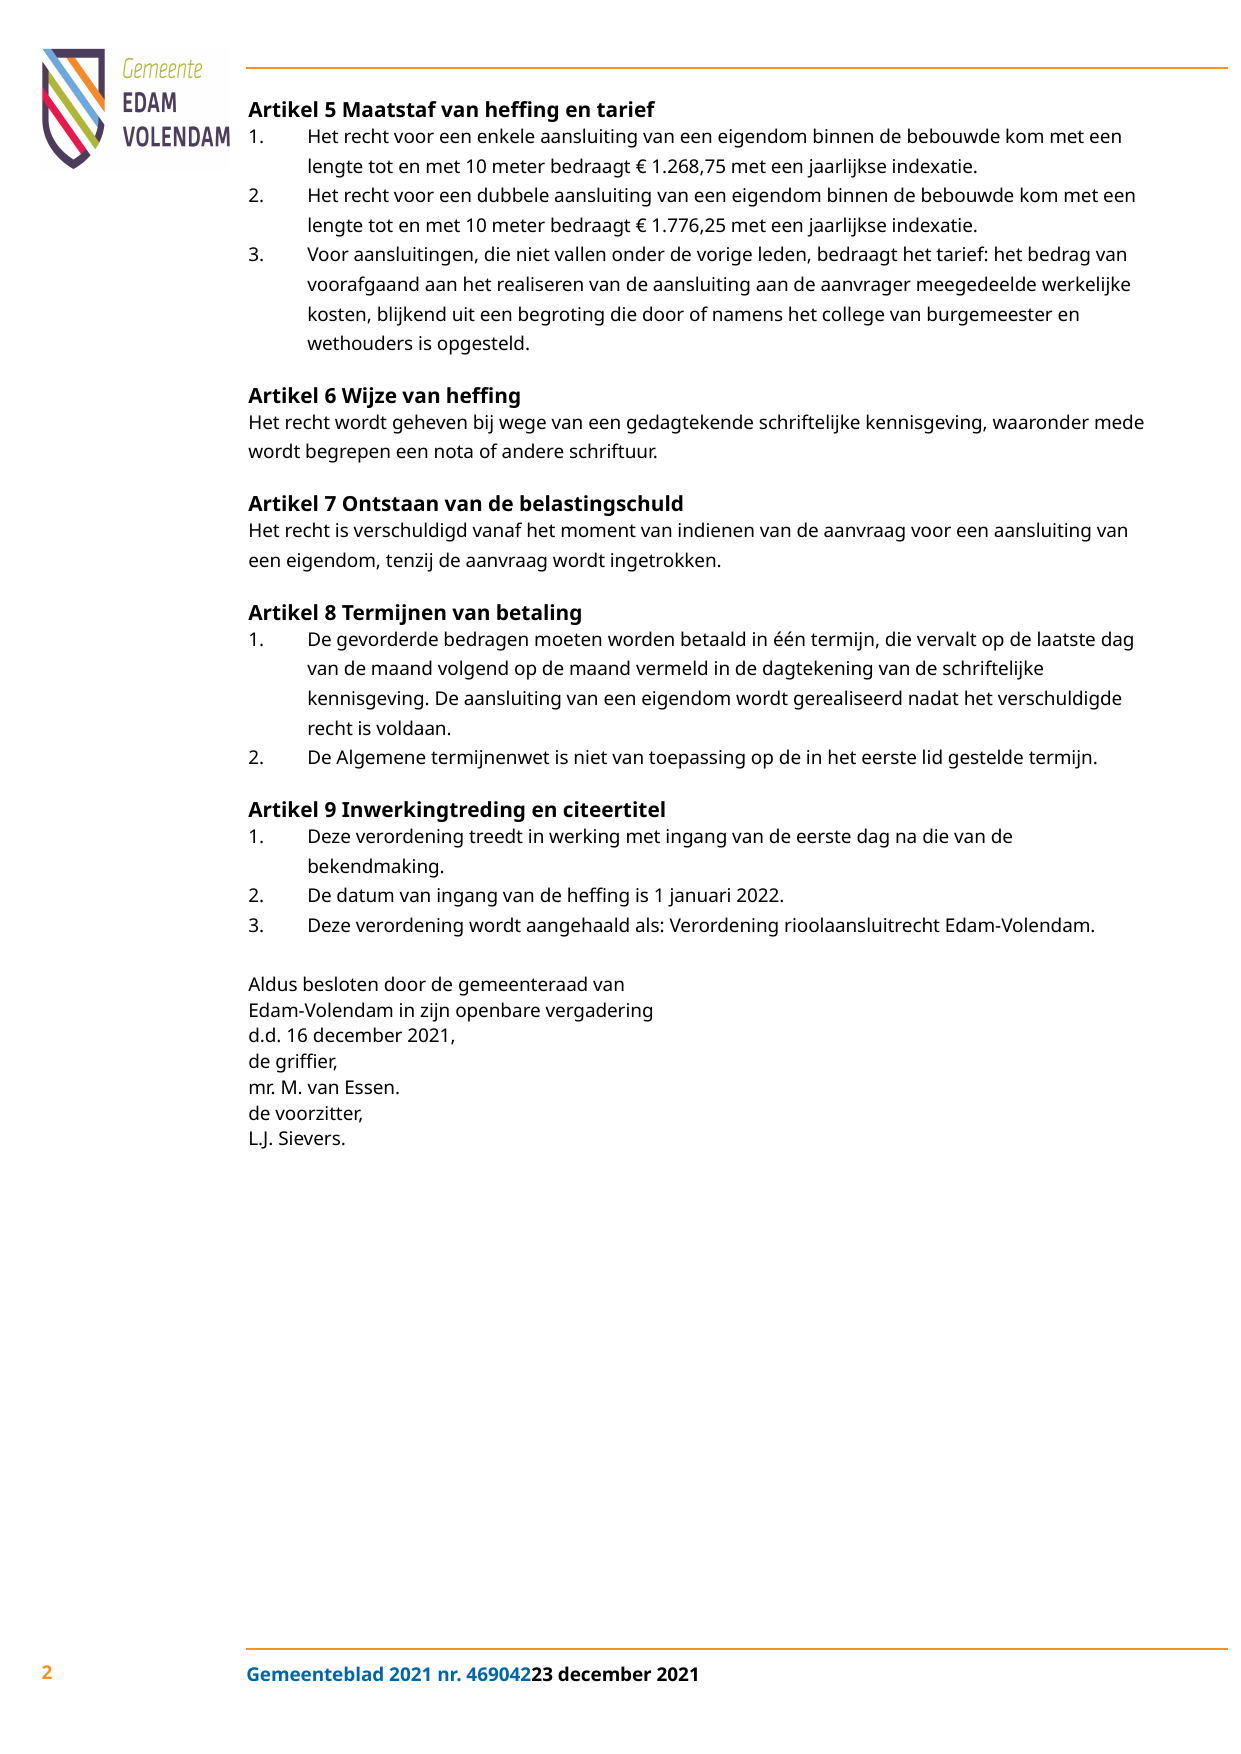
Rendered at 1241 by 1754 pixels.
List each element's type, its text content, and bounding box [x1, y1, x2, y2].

text L.J. Sievers. [248, 1126, 1152, 1151]
text de griffier, [248, 1048, 1152, 1074]
text Aldus besloten door de gemeenteraad van [248, 971, 1152, 997]
text Artikel 5 Maatstaf van heffing en tarief [248, 95, 1152, 123]
list De datum van ingang van de heffing is 1 januari 2022. [248, 882, 1152, 908]
list Het recht voor een dubbele aansluiting van een eigendom binnen de bebouwde kom met een lengte tot en met 10 meter bedraagt € 1.776,25 met een jaarlijkse indexatie. [248, 182, 1152, 238]
text de voorzitter, [248, 1100, 1152, 1126]
text Artikel 9 Inwerkingtreding en citeertitel [248, 795, 1152, 823]
list De Algemene termijnenwet is niet van toepassing op de in het eerste lid gestelde termijn. [248, 744, 1152, 770]
picture [41, 47, 231, 172]
text Het recht wordt geheven bij wege van een gedagtekende schriftelijke kennisgeving, waaronder mede wordt begrepen een nota of andere schriftuur. [248, 409, 1152, 464]
text Artikel 7 Ontstaan van de belastingschuld [248, 489, 1152, 518]
text mr. M. van Essen. [248, 1074, 1152, 1100]
text Edam-Volendam in zijn openbare vergadering [248, 997, 1152, 1023]
text Artikel 8 Termijnen van betaling [248, 598, 1152, 626]
list Deze verordening treedt in werking met ingang van de eerste dag na die van de bekendmaking. [248, 823, 1152, 878]
text Artikel 6 Wijze van heffing [248, 381, 1152, 409]
text d.d. 16 december 2021, [248, 1023, 1152, 1048]
list De gevorderde bedragen moeten worden betaald in één termijn, die vervalt op de laatste dag van de maand volgend op de maand vermeld in de dagtekening van de schriftelijke kennisgeving. De aansluiting van een eigendom wordt gerealiseerd nadat het verschuldigde recht is voldaan. [248, 626, 1152, 741]
list Voor aansluitingen, die niet vallen onder de vorige leden, bedraagt het tarief: het bedrag van voorafgaand aan het realiseren van de aansluiting aan de aanvrager meegedeelde werkelijke kosten, blijkend uit een begroting die door of namens het college van burgemeester en wethouders is opgesteld. [248, 242, 1152, 356]
list Deze verordening wordt aangehaald als: Verordening rioolaansluitrecht Edam-Volendam. [248, 912, 1152, 938]
text Het recht is verschuldigd vanaf het moment van indienen van de aanvraag voor een aansluiting van een eigendom, tenzij de aanvraag wordt ingetrokken. [248, 518, 1152, 573]
list Het recht voor een enkele aansluiting van een eigendom binnen de bebouwde kom met een lengte tot en met 10 meter bedraagt € 1.268,75 met een jaarlijkse indexatie. [248, 123, 1152, 178]
